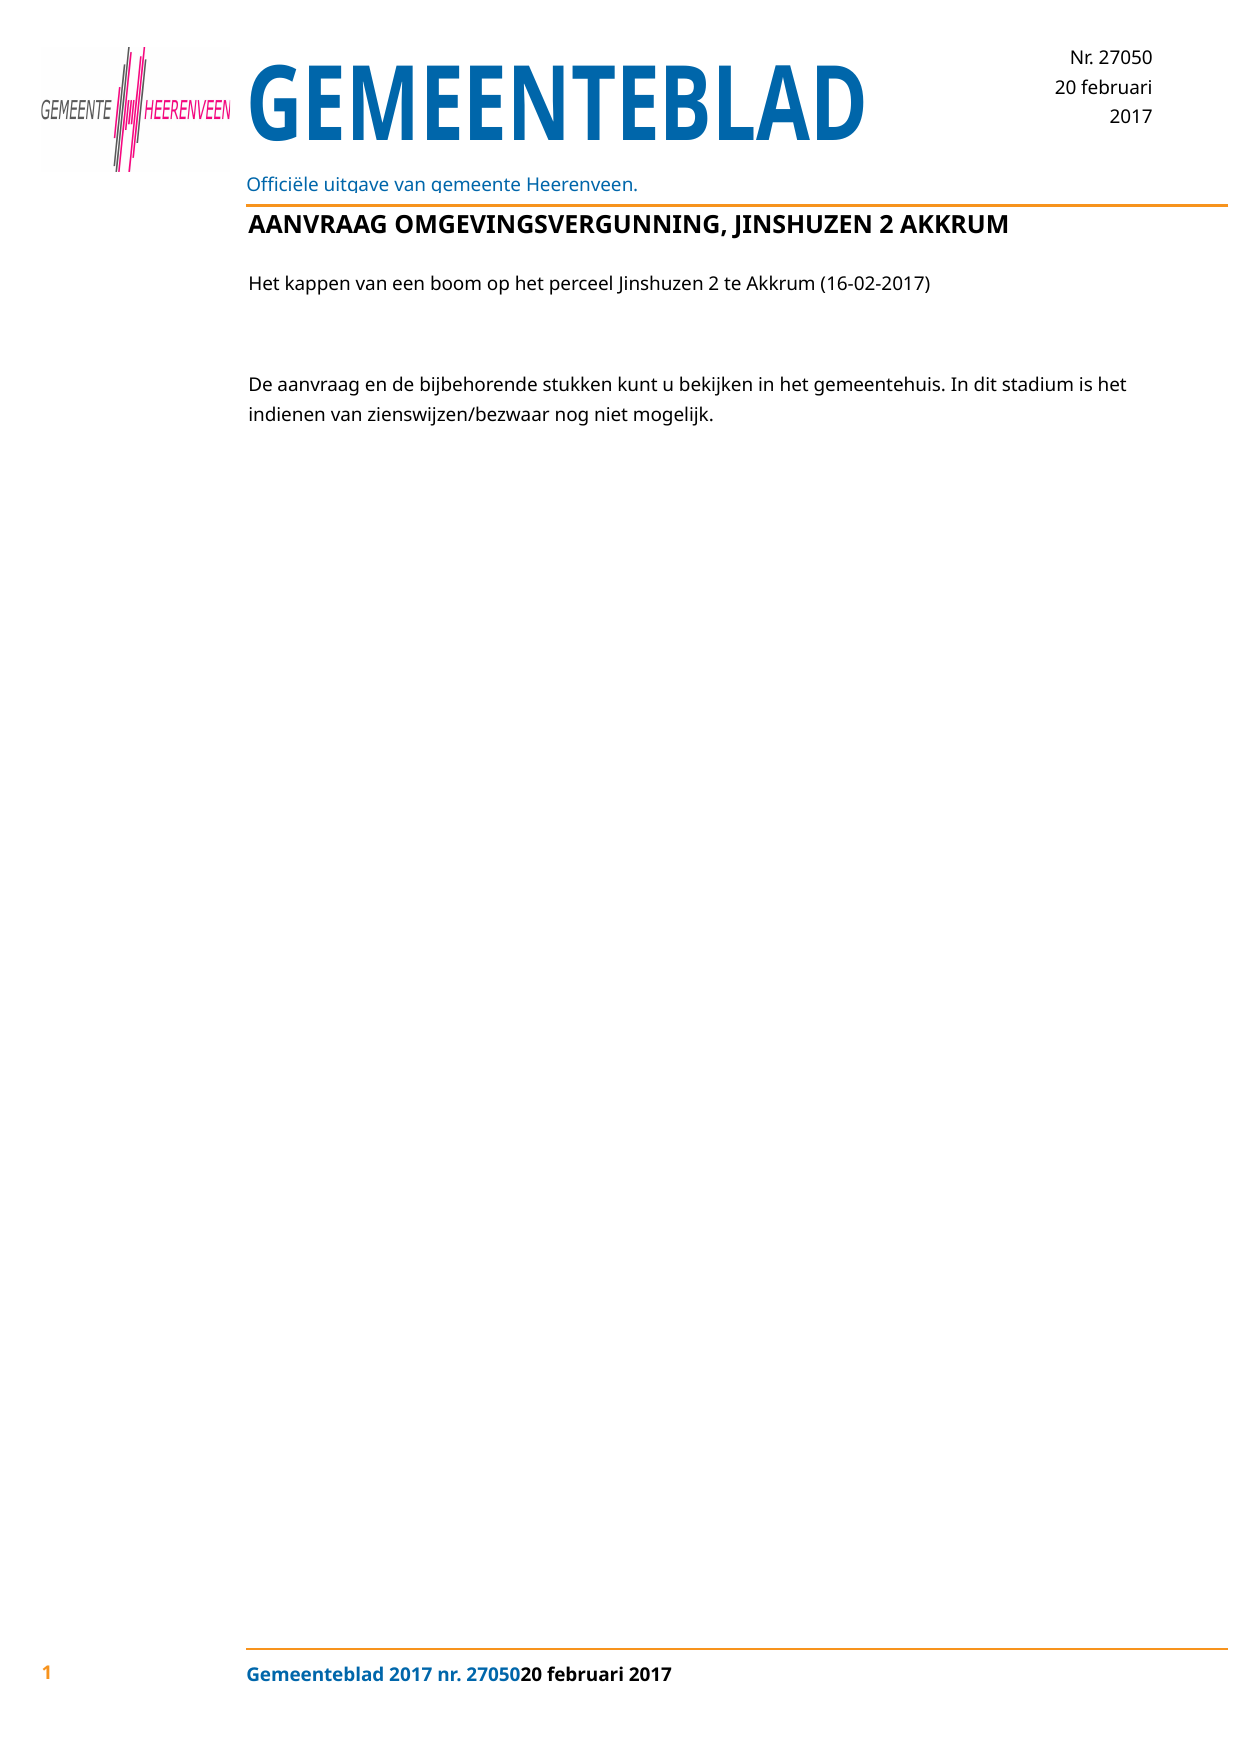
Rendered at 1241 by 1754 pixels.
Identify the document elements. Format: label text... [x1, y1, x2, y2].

text Het kappen van een boom op het perceel Jinshuzen 2 te Akkrum (16-02-2017) [248, 270, 1152, 296]
picture [41, 47, 231, 172]
text De aanvraag en de bijbehorende stukken kunt u bekijken in het gemeentehuis. In dit stadium is het indienen van zienswijzen/bezwaar nog niet mogelijk. [248, 371, 1152, 426]
text AANVRAAG OMGEVINGSVERGUNNING, JINSHUZEN 2 AKKRUM [248, 207, 1152, 241]
